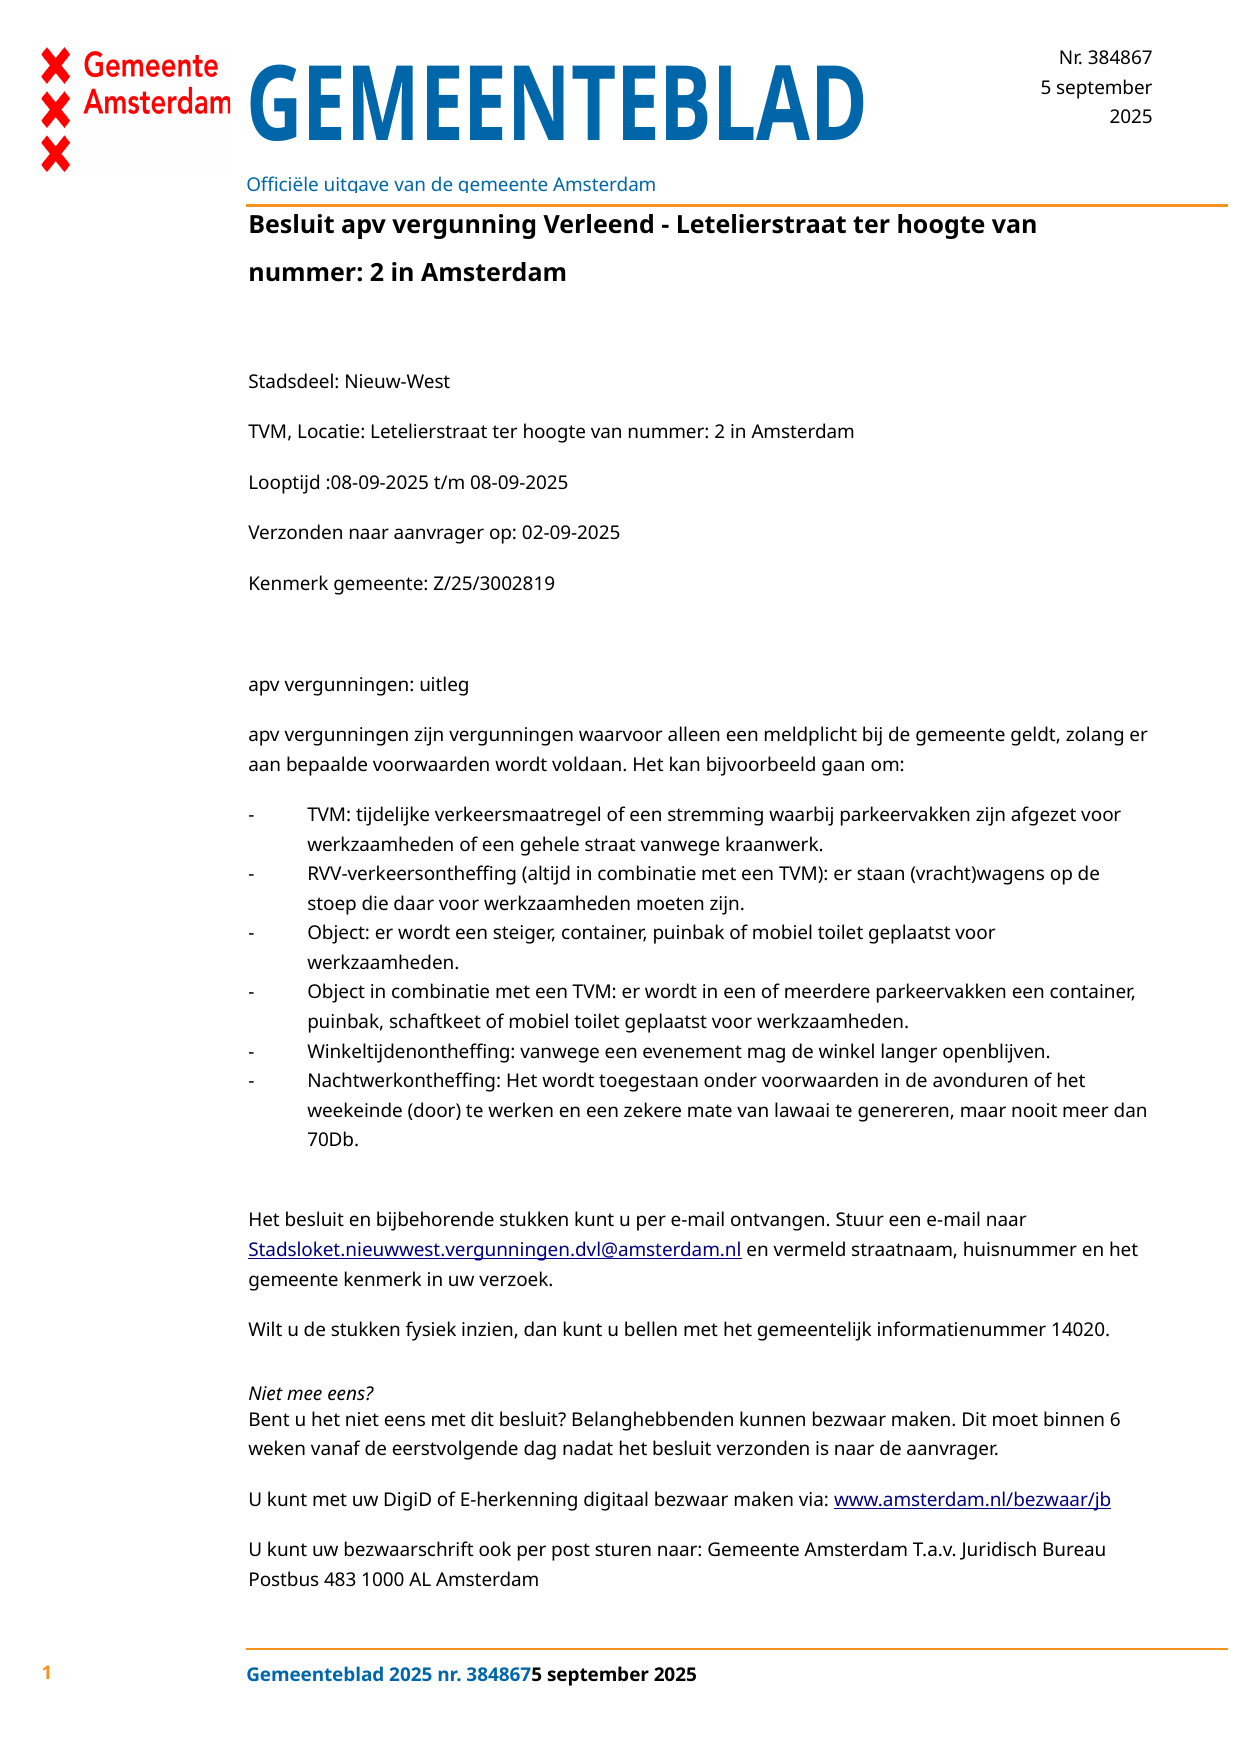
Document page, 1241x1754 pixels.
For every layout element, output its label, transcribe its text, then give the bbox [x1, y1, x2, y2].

text apv vergunningen zijn vergunningen waarvoor alleen een meldplicht bij de gemeente geldt, zolang er aan bepaalde voorwaarden wordt voldaan. Het kan bijvoorbeeld gaan om: [248, 721, 1152, 777]
text TVM, Locatie: Letelierstraat ter hoogte van nummer: 2 in Amsterdam [248, 419, 1152, 444]
text Bent u het niet eens met dit besluit? Belanghebbenden kunnen bezwaar maken. Dit moet binnen 6 weken vanaf de eerstvolgende dag nadat het besluit verzonden is naar de aanvrager. [248, 1406, 1152, 1461]
picture [41, 47, 231, 172]
text U kunt met uw DigiD of E-herkenning digitaal bezwaar maken via: www.amsterdam.nl/bezwaar/jb [248, 1486, 1152, 1512]
list RVV-verkeersontheffing (altijd in combinatie met een TVM): er staan (vracht)wagens op de stoep die daar voor werkzaamheden moeten zijn. [248, 860, 1152, 916]
text Stadsdeel: Nieuw-West [248, 368, 1152, 394]
text U kunt uw bezwaarschrift ook per post sturen naar: Gemeente Amsterdam T.a.v. Juridisch Bureau Postbus 483 1000 AL Amsterdam [248, 1536, 1152, 1592]
text Niet mee eens? [248, 1380, 1152, 1406]
list Object in combinatie met een TVM: er wordt in een of meerdere parkeervakken een container, puinbak, schaftkeet of mobiel toilet geplaatst voor werkzaamheden. [248, 979, 1152, 1034]
text Het besluit en bijbehorende stukken kunt u per e-mail ontvangen. Stuur een e-mail naar Stadsloket.nieuwwest.vergunningen.dvl@amsterdam.nl en vermeld straatnaam, huisnummer en het gemeente kenmerk in uw verzoek. [248, 1207, 1152, 1292]
list Object: er wordt een steiger, container, puinbak of mobiel toilet geplaatst voor werkzaamheden. [248, 919, 1152, 975]
list Nachtwerkontheffing: Het wordt toegestaan onder voorwaarden in de avonduren of het weekeinde (door) te werken en een zekere mate van lawaai te genereren, maar nooit meer dan 70Db. [248, 1067, 1152, 1152]
list Winkeltijdenontheffing: vanwege een evenement mag de winkel langer openblijven. [248, 1038, 1152, 1064]
text Wilt u de stukken fysiek inzien, dan kunt u bellen met het gemeentelijk informatienummer 14020. [248, 1316, 1152, 1342]
text Besluit apv vergunning Verleend - Letelierstraat ter hoogte van nummer: 2 in Amsterdam [248, 207, 1152, 288]
text Kenmerk gemeente: Z/25/3002819 [248, 570, 1152, 596]
text Looptijd :08-09-2025 t/m 08-09-2025 [248, 469, 1152, 495]
text Verzonden naar aanvrager op: 02-09-2025 [248, 519, 1152, 545]
list TVM: tijdelijke verkeersmaatregel of een stremming waarbij parkeervakken zijn afgezet voor werkzaamheden of een gehele straat vanwege kraanwerk. [248, 801, 1152, 857]
text apv vergunningen: uitleg [248, 671, 1152, 697]
